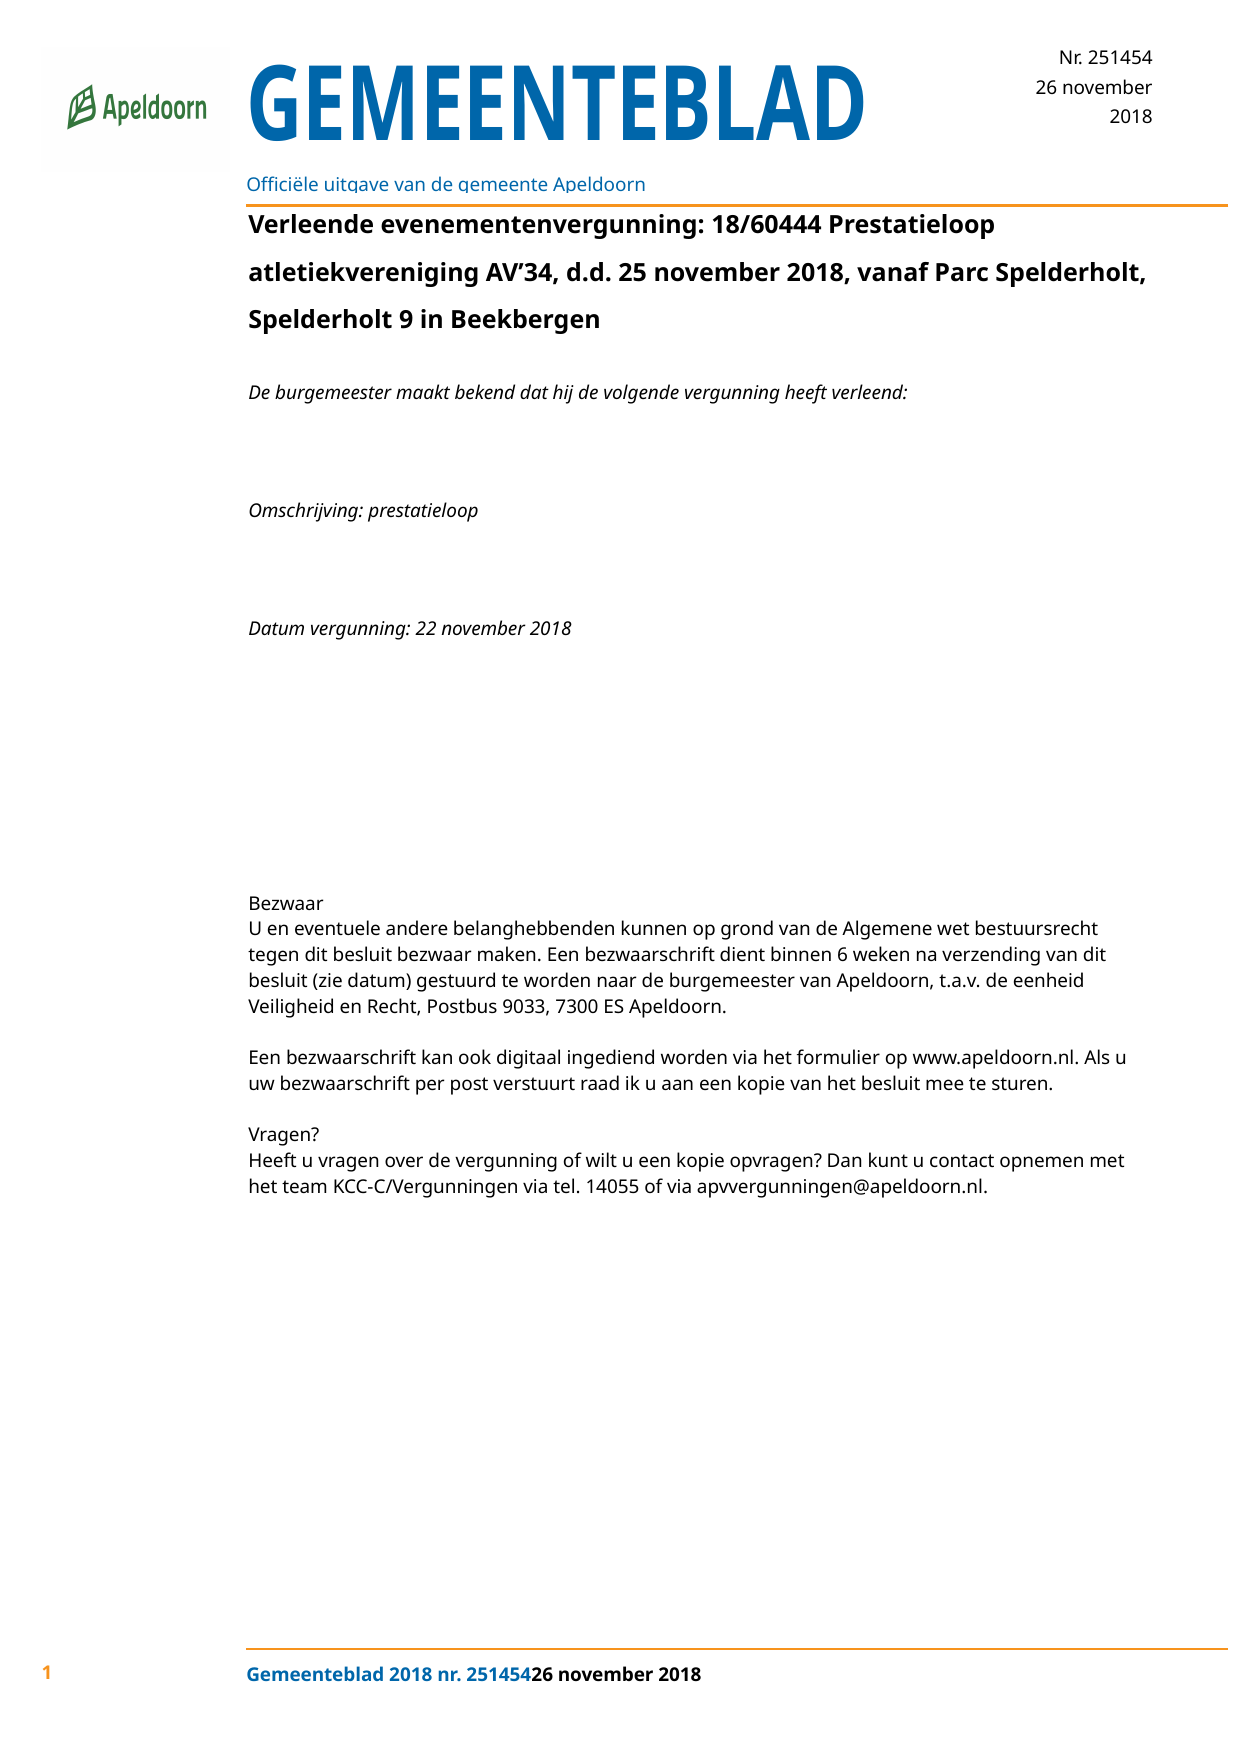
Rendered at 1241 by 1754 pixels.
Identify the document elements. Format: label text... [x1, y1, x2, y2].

text Heeft u vragen over de vergunning of wilt u een kopie opvragen? Dan kunt u contact opnemen met het team KCC-C/Vergunningen via tel. 14055 of via apvvergunningen@apeldoorn.nl. [248, 1147, 1152, 1199]
text Vragen? [248, 1121, 1152, 1147]
text Verleende evenementenvergunning: 18/60444 Prestatieloop atletiekvereniging AV’34, d.d. 25 november 2018, vanaf Parc Spelderholt, Spelderholt 9 in Beekbergen [248, 207, 1152, 336]
text De burgemeester maakt bekend dat hij de volgende vergunning heeft verleend: [248, 379, 1152, 405]
picture [41, 47, 231, 172]
text Een bezwaarschrift kan ook digitaal ingediend worden via het formulier op www.apeldoorn.nl. Als u uw bezwaarschrift per post verstuurt raad ik u aan een kopie van het besluit mee te sturen. [248, 1044, 1152, 1096]
text Bezwaar [248, 890, 1152, 916]
text Omschrijving: prestatieloop [248, 497, 1152, 523]
text Datum vergunning: 22 november 2018 [248, 615, 1152, 640]
text U en eventuele andere belanghebbenden kunnen op grond van de Algemene wet bestuursrecht tegen dit besluit bezwaar maken. Een bezwaarschrift dient binnen 6 weken na verzending van dit besluit (zie datum) gestuurd te worden naar de burgemeester van Apeldoorn, t.a.v. de eenheid Veiligheid en Recht, Postbus 9033, 7300 ES Apeldoorn. [248, 916, 1152, 1018]
